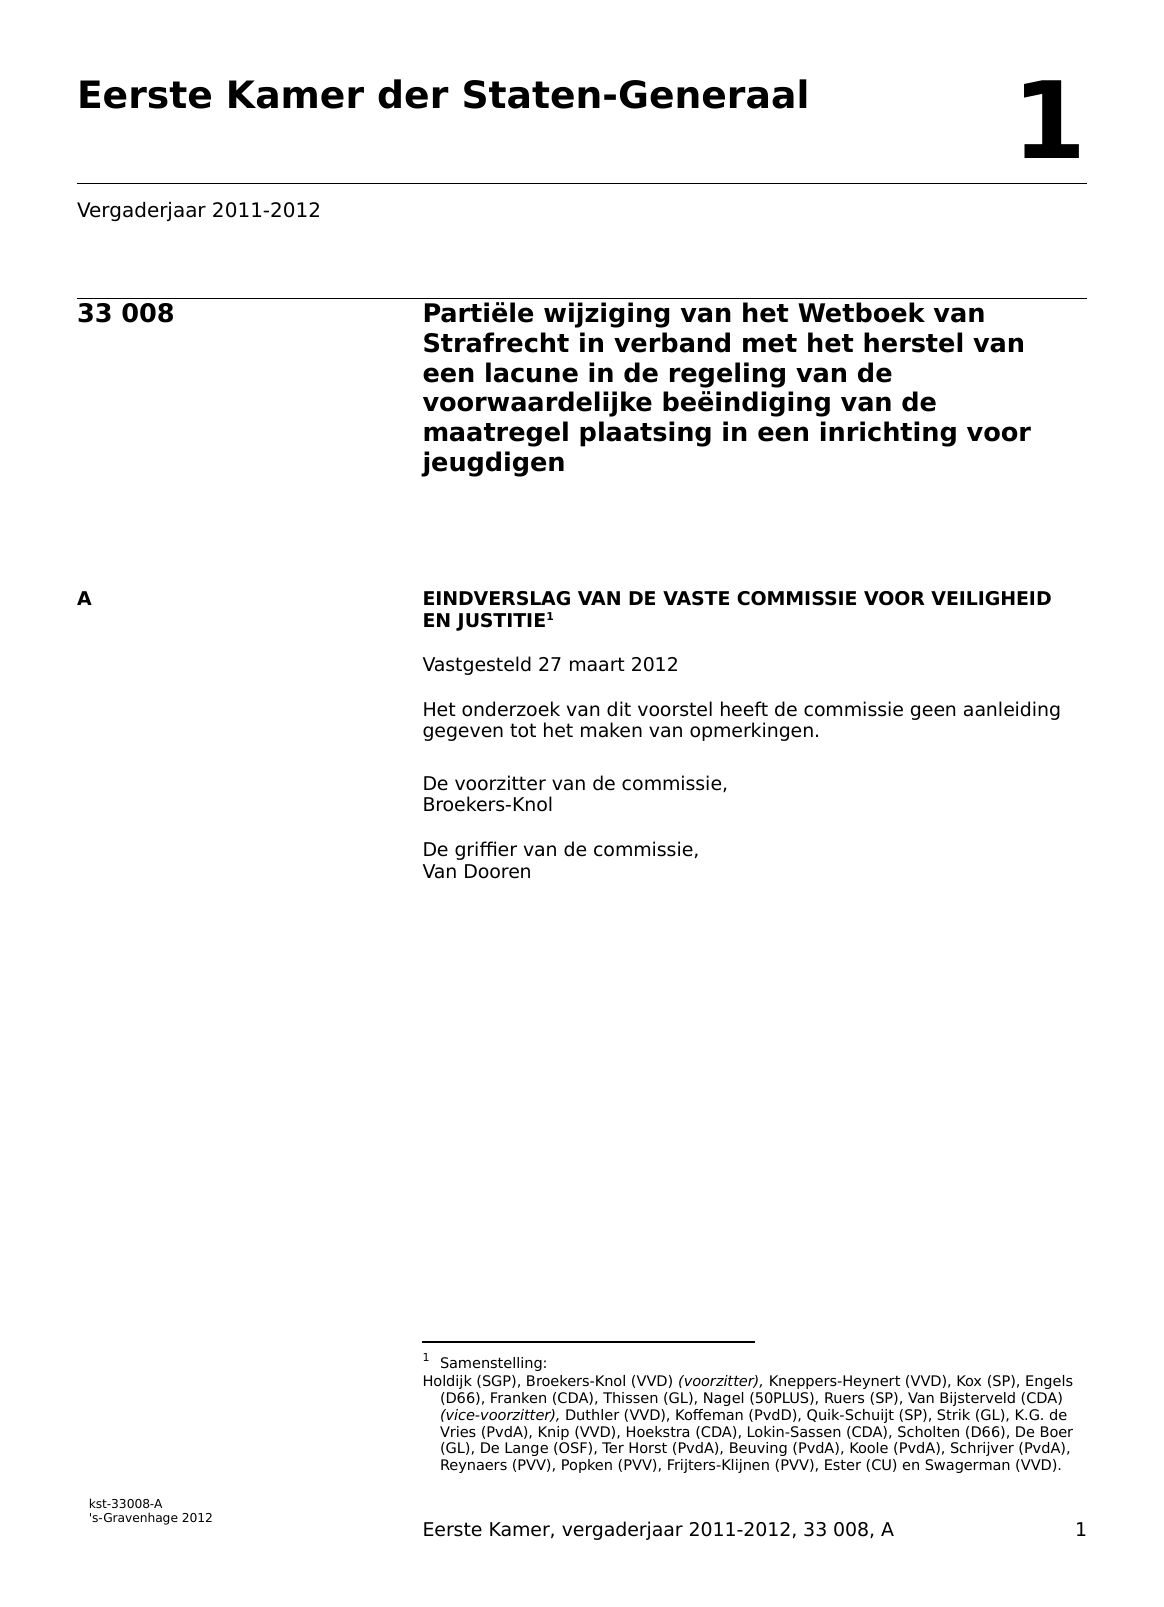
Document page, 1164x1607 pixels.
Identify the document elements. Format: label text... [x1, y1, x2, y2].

text Samenstelling: [422, 1351, 1087, 1373]
text kst-33008-A [88, 1497, 323, 1511]
table_header 1 [886, 59, 1087, 183]
text 's-Gravenhage 2012 [88, 1511, 323, 1525]
text De voorzitter van de commissie, Broekers-Knol [422, 772, 1087, 816]
subtitle A EINDVERSLAG VAN DE VASTE COMMISSIE VOOR VEILIGHEID EN JUSTITIE [77, 588, 1087, 632]
text Vastgesteld 27 maart 2012 [422, 654, 1087, 676]
text De griffier van de commissie, Van Dooren [422, 838, 1087, 882]
text Holdijk (SGP), Broekers-Knol (VVD) (voorzitter), Kneppers-Heynert (VVD), Kox (SP), Engels (D66), Franken (CDA), Thissen (GL), Nagel (50PLUS), Ruers (SP), Van Bijsterveld (CDA) (vice-voorzitter), Duthler (VVD), Koffeman (PvdD), Quik-Schuijt (SP), Strik (GL), K.G. de Vries (PvdA), Knip (VVD), Hoekstra (CDA), Lokin-Sassen (CDA), Scholten (D66), De Boer (GL), De Lange (OSF), Ter Horst (PvdA), Beuving (PvdA), Koole (PvdA), Schrijver (PvdA), Reynaers (PVV), Popken (PVV), Frijters-Klijnen (PVV), Ester (CU) en Swagerman (VVD). [422, 1373, 1087, 1474]
table_header Eerste Kamer der Staten-Generaal [77, 59, 886, 183]
text Het onderzoek van dit voorstel heeft de commissie geen aanleiding gegeven tot het maken van opmerkingen. [422, 698, 1087, 742]
table_cell Vergaderjaar 2011-2012 [77, 184, 1087, 298]
subtitle 33 008 Partiële wijziging van het Wetboek van Strafrecht in verband met het herstel van een lacune in de regeling van de voorwaardelijke beëindiging van de maatregel plaatsing in een inrichting voor jeugdigen [77, 299, 1087, 477]
